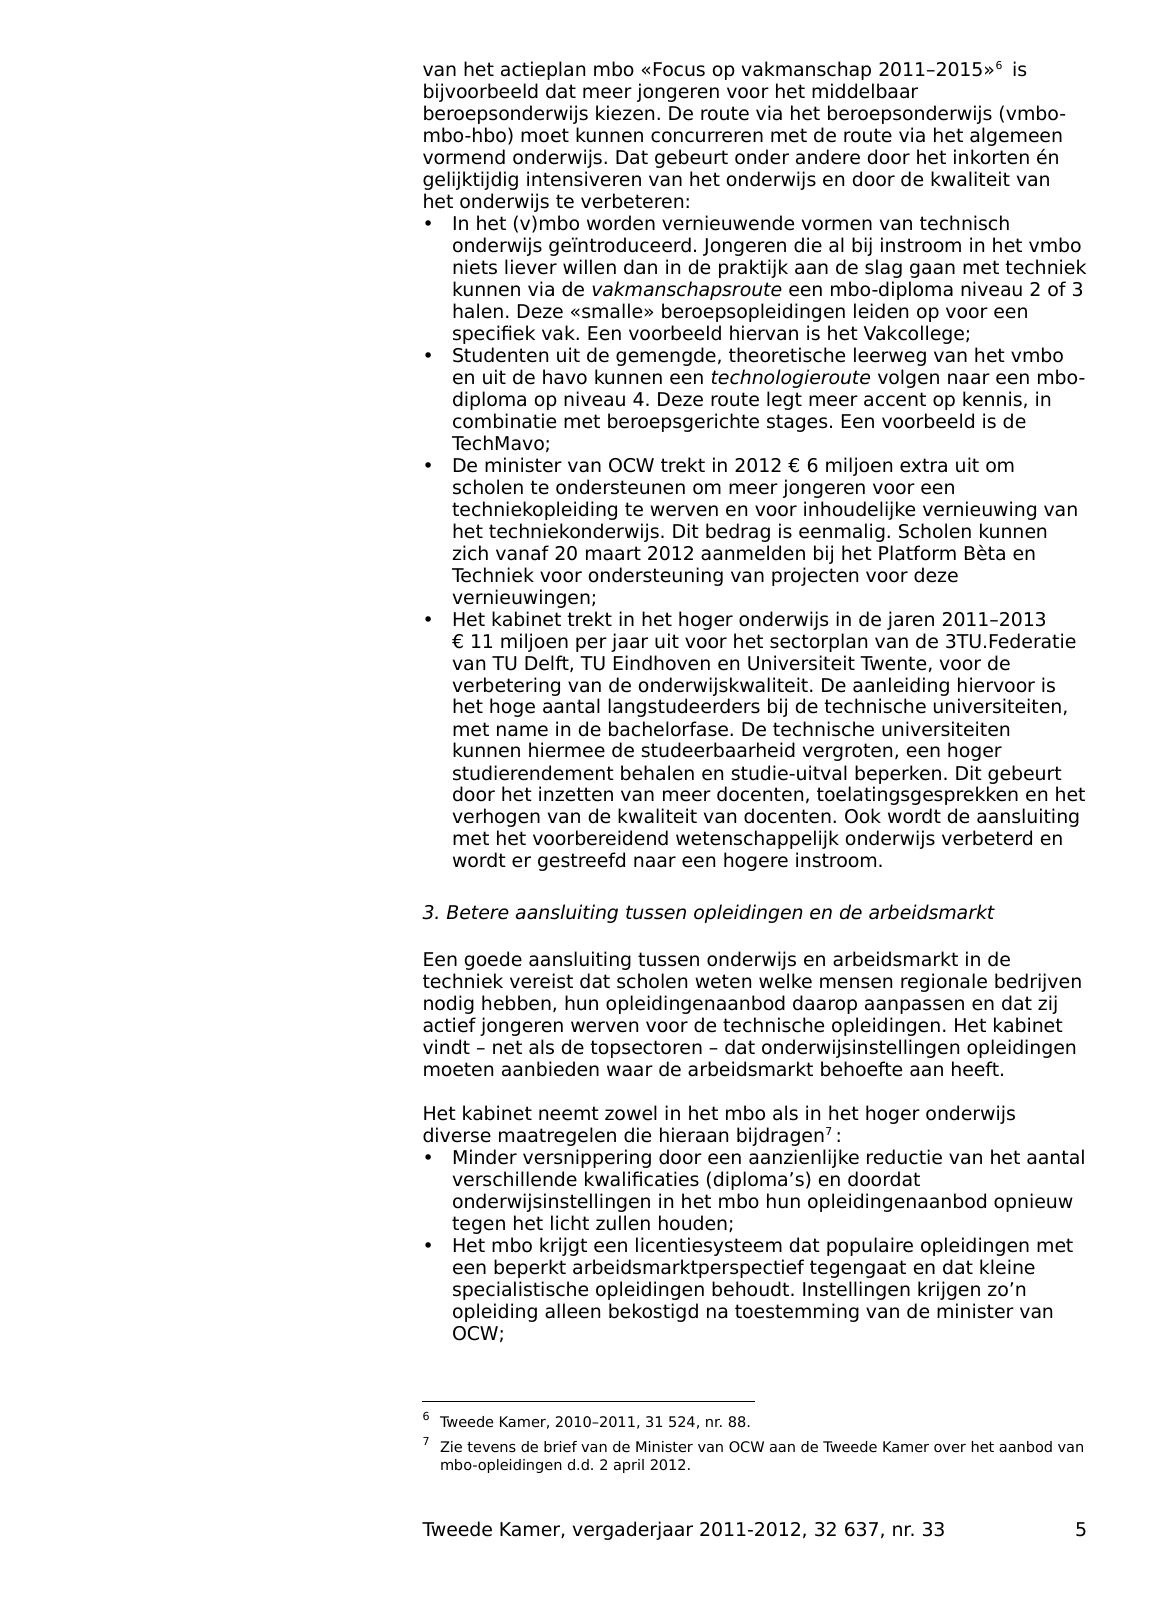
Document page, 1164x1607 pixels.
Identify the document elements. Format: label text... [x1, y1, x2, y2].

text • Het kabinet trekt in het hoger onderwijs in de jaren 2011–2013 € 11 miljoen per jaar uit voor het sectorplan van de 3TU.Federatie van TU Delft, TU Eindhoven en Universiteit Twente, voor de verbetering van de onderwijskwaliteit. De aanleiding hiervoor is het hoge aantal langstudeerders bij de technische universiteiten, met name in de bachelorfase. De technische universiteiten kunnen hiermee de studeerbaarheid vergroten, een hoger studierendement behalen en studie-uitval beperken. Dit gebeurt door het inzetten van meer docenten, toelatingsgesprekken en het verhogen van de kwaliteit van docenten. Ook wordt de aansluiting met het voorbereidend wetenschappelijk onderwijs verbeterd en wordt er gestreefd naar een hogere instroom. [422, 608, 1087, 872]
text • Studenten uit de gemengde, theoretische leerweg van het vmbo en uit de havo kunnen een technologieroute volgen naar een mbo-diploma op niveau 4. Deze route legt meer accent op kennis, in combinatie met beroepsgerichte stages. Een voorbeeld is de TechMavo; [422, 345, 1087, 455]
text • De minister van OCW trekt in 2012 € 6 miljoen extra uit om scholen te ondersteunen om meer jongeren voor een techniekopleiding te werven en voor inhoudelijke vernieuwing van het techniekonderwijs. Dit bedrag is eenmalig. Scholen kunnen zich vanaf 20 maart 2012 aanmelden bij het Platform Bèta en Techniek voor ondersteuning van projecten voor deze vernieuwingen; [422, 455, 1087, 608]
text van het actieplan mbo «Focus op vakmanschap 2011–2015» is bijvoorbeeld dat meer jongeren voor het middelbaar beroepsonderwijs kiezen. De route via het beroepsonderwijs (vmbo-mbo-hbo) moet kunnen concurreren met de route via het algemeen vormend onderwijs. Dat gebeurt onder andere door het inkorten én gelijktijdig intensiveren van het onderwijs en door de kwaliteit van het onderwijs te verbeteren: [422, 59, 1087, 213]
subtitle 3. Betere aansluiting tussen opleidingen en de arbeidsmarkt [422, 902, 1087, 924]
text • Het mbo krijgt een licentiesysteem dat populaire opleidingen met een beperkt arbeidsmarktperspectief tegengaat en dat kleine specialistische opleidingen behoudt. Instellingen krijgen zo’n opleiding alleen bekostigd na toestemming van de minister van OCW; [422, 1235, 1087, 1345]
text Het kabinet neemt zowel in het mbo als in het hoger onderwijs diverse maatregelen die hieraan bijdragen: [422, 1103, 1087, 1147]
text • Minder versnippering door een aanzienlijke reductie van het aantal verschillende kwalificaties (diploma’s) en doordat onderwijsinstellingen in het mbo hun opleidingenaanbod opnieuw tegen het licht zullen houden; [422, 1147, 1087, 1235]
text Zie tevens de brief van de Minister van OCW aan de Tweede Kamer over het aanbod van mbo-opleidingen d.d. 2 april 2012. [422, 1435, 1087, 1474]
text Tweede Kamer, 2010–2011, 31 524, nr. 88. [422, 1410, 1087, 1432]
text Een goede aansluiting tussen onderwijs en arbeidsmarkt in de techniek vereist dat scholen weten welke mensen regionale bedrijven nodig hebben, hun opleidingenaanbod daarop aanpassen en dat zij actief jongeren werven voor de technische opleidingen. Het kabinet vindt – net als de topsectoren – dat onderwijsinstellingen opleidingen moeten aanbieden waar de arbeidsmarkt behoefte aan heeft. [422, 949, 1087, 1081]
text • In het (v)mbo worden vernieuwende vormen van technisch onderwijs geïntroduceerd. Jongeren die al bij instroom in het vmbo niets liever willen dan in de praktijk aan de slag gaan met techniek kunnen via de vakmanschapsroute een mbo-diploma niveau 2 of 3 halen. Deze «smalle» beroepsopleidingen leiden op voor een specifiek vak. Een voorbeeld hiervan is het Vakcollege; [422, 213, 1087, 345]
